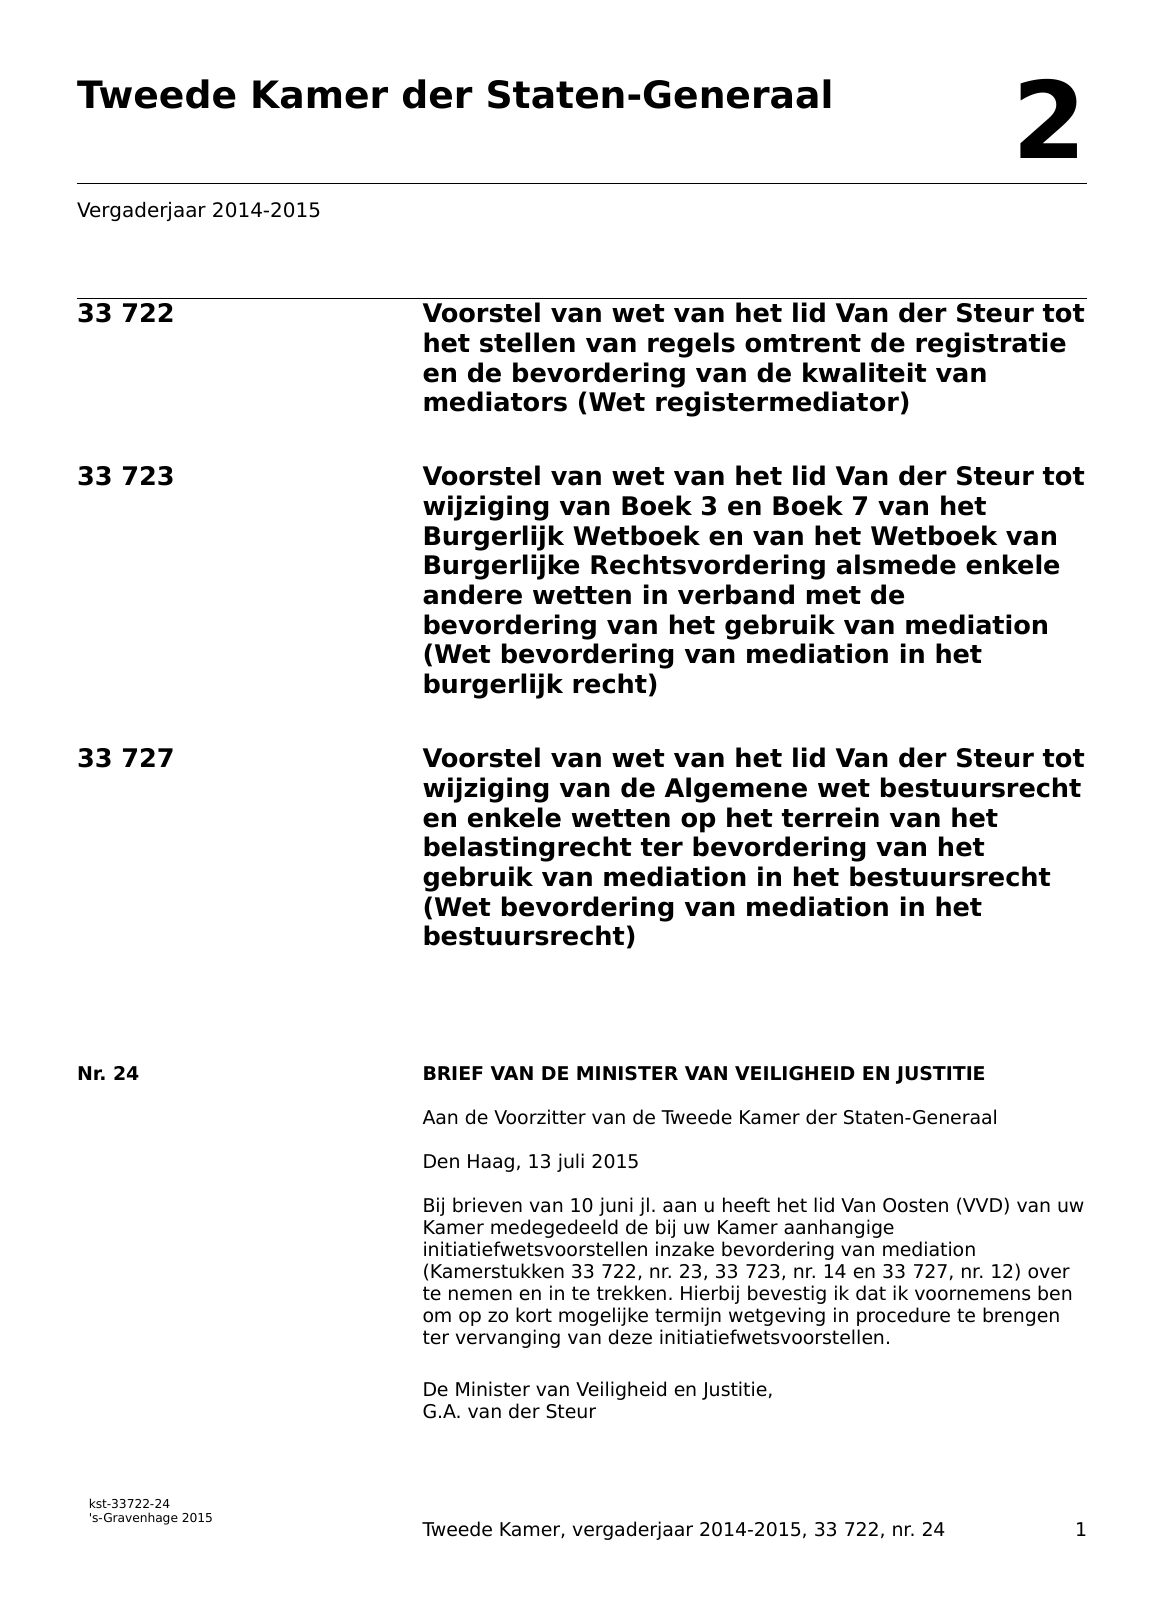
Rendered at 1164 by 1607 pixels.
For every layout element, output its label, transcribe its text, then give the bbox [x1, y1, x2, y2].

subtitle 33 722 Voorstel van wet van het lid Van der Steur tot het stellen van regels omtrent de registratie en de bevordering van de kwaliteit van mediators (Wet registermediator) [77, 299, 1087, 418]
table_header Tweede Kamer der Staten-Generaal [77, 59, 886, 183]
text Aan de Voorzitter van de Tweede Kamer der Staten-Generaal [422, 1107, 1087, 1129]
subtitle 33 727 Voorstel van wet van het lid Van der Steur tot wijziging van de Algemene wet bestuursrecht en enkele wetten op het terrein van het belastingrecht ter bevordering van het gebruik van mediation in het bestuursrecht (Wet bevordering van mediation in het bestuursrecht) [77, 744, 1087, 952]
table_cell Vergaderjaar 2014-2015 [77, 184, 1087, 298]
text Bij brieven van 10 juni jl. aan u heeft het lid Van Oosten (VVD) van uw Kamer medegedeeld de bij uw Kamer aanhangige initiatiefwetsvoorstellen inzake bevordering van mediation (Kamerstukken 33 722, nr. 23, 33 723, nr. 14 en 33 727, nr. 12) over te nemen en in te trekken. Hierbij bevestig ik dat ik voornemens ben om op zo kort mogelijke termijn wetgeving in procedure te brengen ter vervanging van deze initiatiefwetsvoorstellen. [422, 1195, 1087, 1349]
subtitle Nr. 24 BRIEF VAN DE MINISTER VAN VEILIGHEID EN JUSTITIE [77, 1063, 1087, 1085]
table_header 2 [886, 59, 1087, 183]
text Den Haag, 13 juli 2015 [422, 1151, 1087, 1173]
text De Minister van Veiligheid en Justitie, G.A. van der Steur [422, 1379, 1087, 1423]
subtitle 33 723 Voorstel van wet van het lid Van der Steur tot wijziging van Boek 3 en Boek 7 van het Burgerlijk Wetboek en van het Wetboek van Burgerlijke Rechtsvordering alsmede enkele andere wetten in verband met de bevordering van het gebruik van mediation (Wet bevordering van mediation in het burgerlijk recht) [77, 462, 1087, 699]
text 's-Gravenhage 2015 [88, 1511, 323, 1525]
text kst-33722-24 [88, 1497, 323, 1511]
